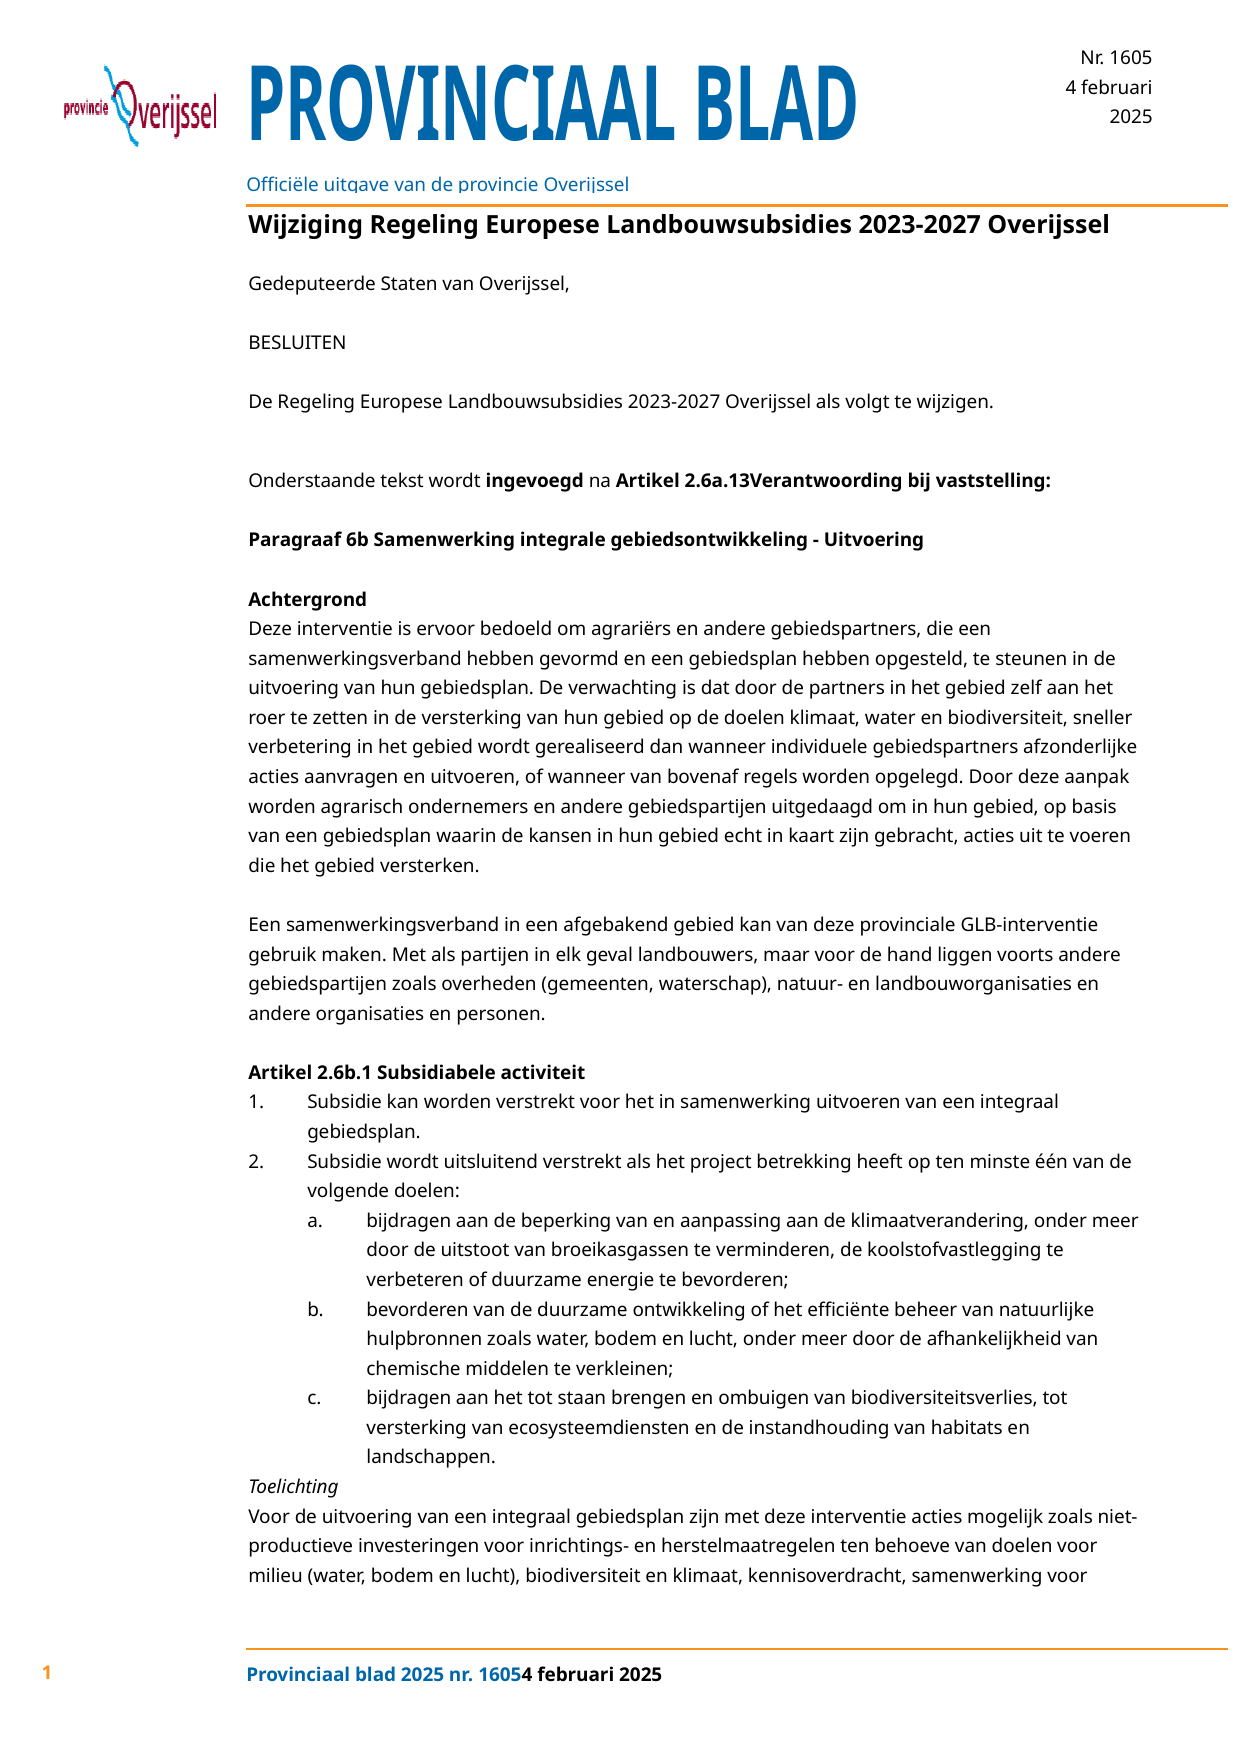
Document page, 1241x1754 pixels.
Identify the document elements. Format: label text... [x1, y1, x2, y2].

list Subsidie wordt uitsluitend verstrekt als het project betrekking heeft op ten minste één van de volgende doelen: [248, 1148, 1152, 1203]
text De Regeling Europese Landbouwsubsidies 2023-2027 Overijssel als volgt te wijzigen. [248, 389, 1152, 414]
text Paragraaf 6b Samenwerking integrale gebiedsontwikkeling - Uitvoering [248, 527, 1152, 552]
list bijdragen aan de beperking van en aanpassing aan de klimaatverandering, onder meer door de uitstoot van broeikasgassen te verminderen, de koolstofvastlegging te verbeteren of duurzame energie te bevorderen; [307, 1207, 1152, 1292]
text Toelichting [248, 1473, 1152, 1499]
text Gedeputeerde Staten van Overijssel, [248, 270, 1152, 296]
text Een samenwerkingsverband in een afgebakend gebied kan van deze provinciale GLB-interventie gebruik maken. Met als partijen in elk geval landbouwers, maar voor de hand liggen voorts andere gebiedspartijen zoals overheden (gemeenten, waterschap), natuur- en landbouworganisaties en andere organisaties en personen. [248, 911, 1152, 1026]
list bevorderen van de duurzame ontwikkeling of het efficiënte beheer van natuurlijke hulpbronnen zoals water, bodem en lucht, onder meer door de afhankelijkheid van chemische middelen te verkleinen; [307, 1296, 1152, 1381]
text Achtergrond [248, 586, 1152, 612]
text Artikel 2.6b.1 Subsidiabele activiteit [248, 1059, 1152, 1085]
picture [41, 47, 231, 172]
text Voor de uitvoering van een integraal gebiedsplan zijn met deze interventie acties mogelijk zoals niet-productieve investeringen voor inrichtings- en herstelmaatregelen ten behoeve van doelen voor milieu (water, bodem en lucht), biodiversiteit en klimaat, kennisoverdracht, samenwerking voor [248, 1503, 1152, 1588]
text Onderstaande tekst wordt ingevoegd na Artikel 2.6a.13Verantwoording bij vaststelling: [248, 467, 1152, 493]
text BESLUITEN [248, 329, 1152, 355]
text Deze interventie is ervoor bedoeld om agrariërs en andere gebiedspartners, die een samenwerkingsverband hebben gevormd en een gebiedsplan hebben opgesteld, te steunen in de uitvoering van hun gebiedsplan. De verwachting is dat door de partners in het gebied zelf aan het roer te zetten in de versterking van hun gebied op de doelen klimaat, water en biodiversiteit, sneller verbetering in het gebied wordt gerealiseerd dan wanneer individuele gebiedspartners afzonderlijke acties aanvragen en uitvoeren, of wanneer van bovenaf regels worden opgelegd. Door deze aanpak worden agrarisch ondernemers en andere gebiedspartijen uitgedaagd om in hun gebied, op basis van een gebiedsplan waarin de kansen in hun gebied echt in kaart zijn gebracht, acties uit te voeren die het gebied versterken. [248, 615, 1152, 878]
list bijdragen aan het tot staan brengen en ombuigen van biodiversiteitsverlies, tot versterking van ecosysteemdiensten en de instandhouding van habitats en landschappen. [307, 1384, 1152, 1469]
list Subsidie kan worden verstrekt voor het in samenwerking uitvoeren van een integraal gebiedsplan. [248, 1089, 1152, 1144]
text Wijziging Regeling Europese Landbouwsubsidies 2023-2027 Overijssel [248, 207, 1152, 241]
